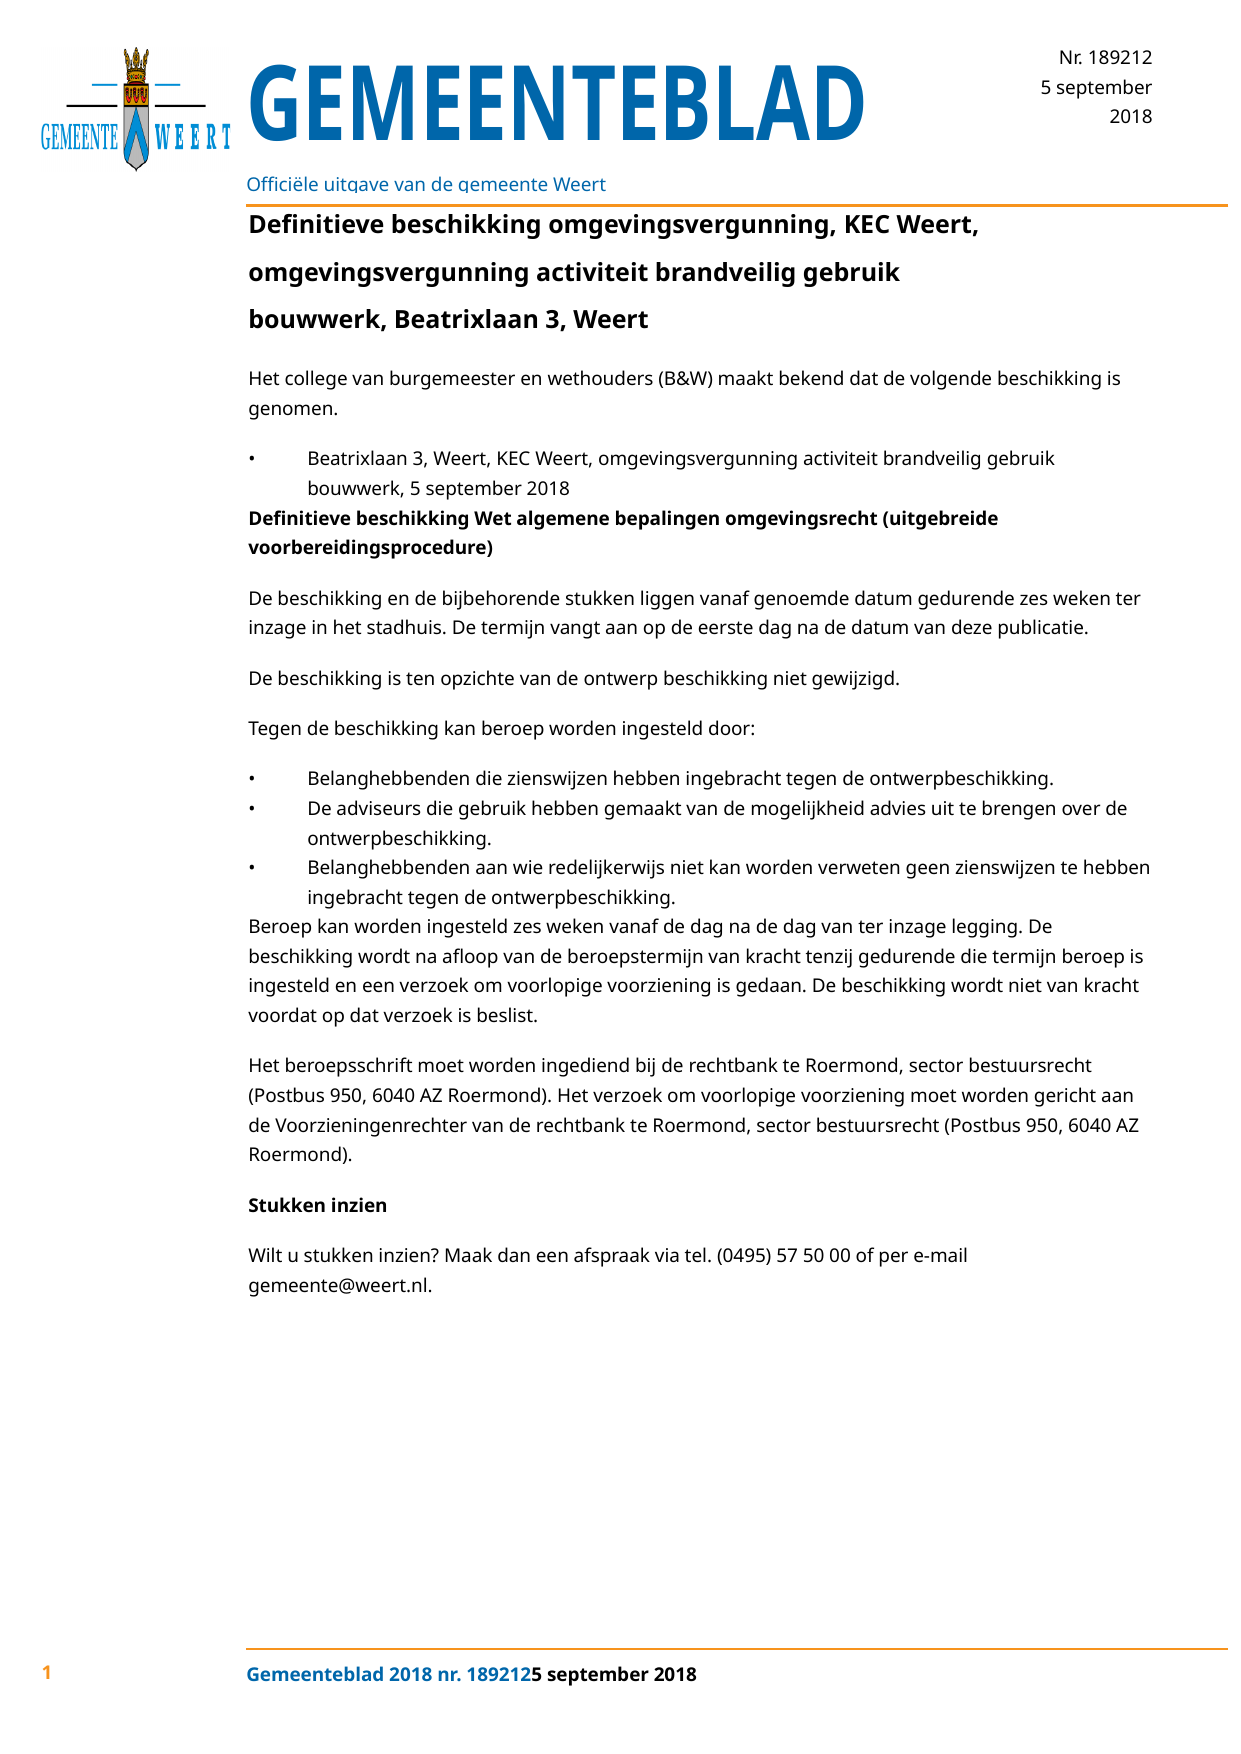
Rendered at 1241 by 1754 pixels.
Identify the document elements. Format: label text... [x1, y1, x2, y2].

picture [41, 47, 231, 172]
text Definitieve beschikking Wet algemene bepalingen omgevingsrecht (uitgebreide voorbereidingsprocedure) [248, 505, 1152, 560]
text Stukken inzien [248, 1192, 1152, 1217]
list Belanghebbenden die zienswijzen hebben ingebracht tegen de ontwerpbeschikking. [248, 766, 1152, 791]
text Wilt u stukken inzien? Maak dan een afspraak via tel. (0495) 57 50 00 of per e-mail gemeente@weert.nl. [248, 1242, 1152, 1297]
text De beschikking is ten opzichte van de ontwerp beschikking niet gewijzigd. [248, 665, 1152, 690]
text De beschikking en de bijbehorende stukken liggen vanaf genoemde datum gedurende zes weken ter inzage in het stadhuis. De termijn vangt aan op de eerste dag na de datum van deze publicatie. [248, 585, 1152, 640]
list De adviseurs die gebruik hebben gemaakt van de mogelijkheid advies uit te brengen over de ontwerpbeschikking. [248, 795, 1152, 850]
text Het college van burgemeester en wethouders (B&W) maakt bekend dat de volgende beschikking is genomen. [248, 366, 1152, 421]
list Belanghebbenden aan wie redelijkerwijs niet kan worden verweten geen zienswijzen te hebben ingebracht tegen de ontwerpbeschikking. [248, 854, 1152, 909]
text Definitieve beschikking omgevingsvergunning, KEC Weert, omgevingsvergunning activiteit brandveilig gebruik bouwwerk, Beatrixlaan 3, Weert [248, 207, 1152, 336]
text Het beroepsschrift moet worden ingediend bij de rechtbank te Roermond, sector bestuursrecht (Postbus 950, 6040 AZ Roermond). Het verzoek om voorlopige voorziening moet worden gericht aan de Voorzieningenrechter van de rechtbank te Roermond, sector bestuursrecht (Postbus 950, 6040 AZ Roermond). [248, 1053, 1152, 1167]
text Tegen de beschikking kan beroep worden ingesteld door: [248, 715, 1152, 741]
list Beatrixlaan 3, Weert, KEC Weert, omgevingsvergunning activiteit brandveilig gebruik bouwwerk, 5 september 2018 [248, 446, 1152, 501]
text Beroep kan worden ingesteld zes weken vanaf de dag na de dag van ter inzage legging. De beschikking wordt na afloop van de beroepstermijn van kracht tenzij gedurende die termijn beroep is ingesteld en een verzoek om voorlopige voorziening is gedaan. De beschikking wordt niet van kracht voordat op dat verzoek is beslist. [248, 913, 1152, 1028]
